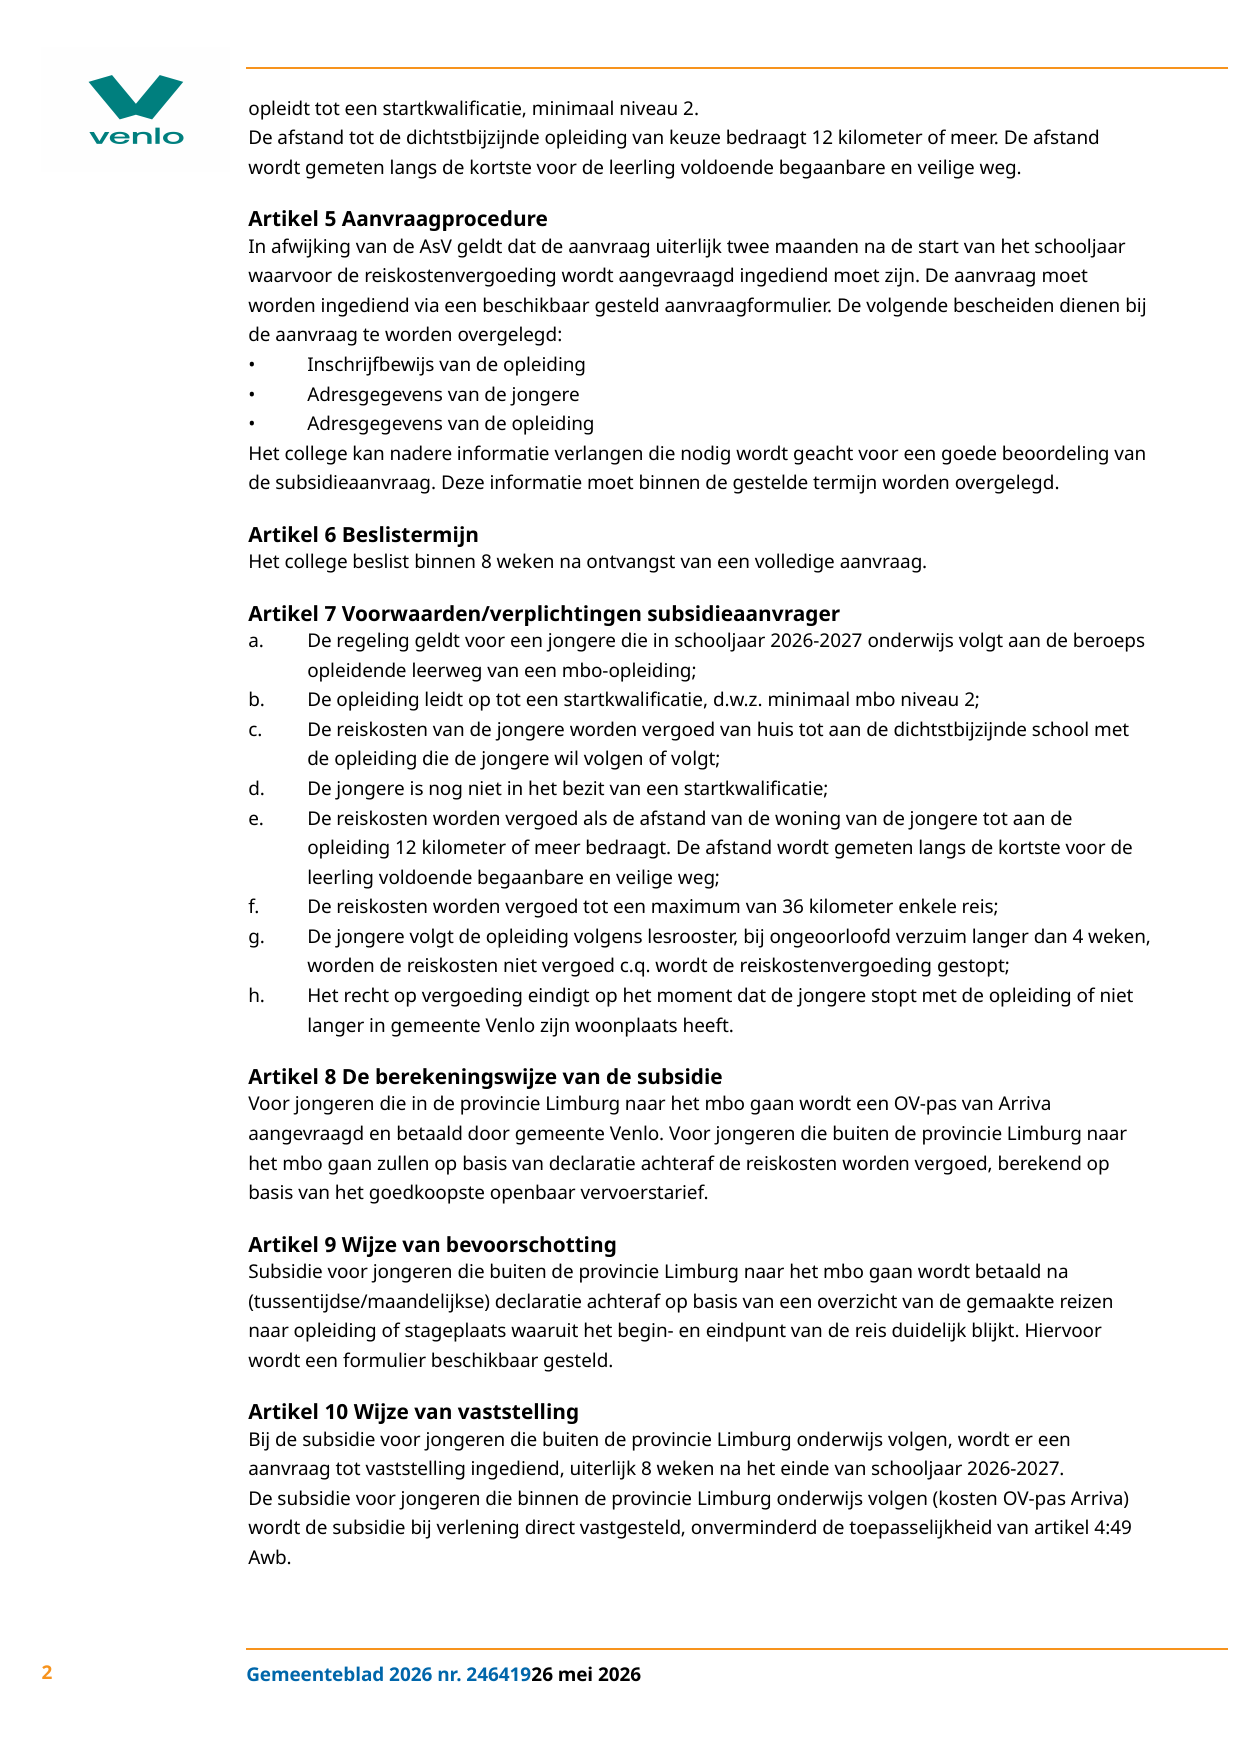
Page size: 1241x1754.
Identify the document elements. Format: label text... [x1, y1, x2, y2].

text Artikel 10 Wijze van vaststelling [248, 1397, 1152, 1426]
text In afwijking van de AsV geldt dat de aanvraag uiterlijk twee maanden na de start van het schooljaar waarvoor de reiskostenvergoeding wordt aangevraagd ingediend moet zijn. De aanvraag moet worden ingediend via een beschikbaar gesteld aanvraagformulier. De volgende bescheiden dienen bij de aanvraag te worden overgelegd: [248, 233, 1152, 347]
list De jongere is nog niet in het bezit van een startkwalificatie; [248, 775, 1152, 801]
text De afstand tot de dichtstbijzijnde opleiding van keuze bedraagt 12 kilometer of meer. De afstand wordt gemeten langs de kortste voor de leerling voldoende begaanbare en veilige weg. [248, 124, 1152, 180]
text De subsidie voor jongeren die binnen de provincie Limburg onderwijs volgen (kosten OV-pas Arriva) wordt de subsidie bij verlening direct vastgesteld, onverminderd de toepasselijkheid van artikel 4:49 Awb. [248, 1485, 1152, 1570]
text Subsidie voor jongeren die buiten de provincie Limburg naar het mbo gaan wordt betaald na (tussentijdse/maandelijkse) declaratie achteraf op basis van een overzicht van de gemaakte reizen naar opleiding of stageplaats waaruit het begin- en eindpunt van de reis duidelijk blijkt. Hiervoor wordt een formulier beschikbaar gesteld. [248, 1258, 1152, 1373]
list De jongere volgt de opleiding volgens lesrooster, bij ongeoorloofd verzuim langer dan 4 weken, worden de reiskosten niet vergoed c.q. wordt de reiskostenvergoeding gestopt; [248, 923, 1152, 978]
list De reiskosten worden vergoed als de afstand van de woning van de jongere tot aan de opleiding 12 kilometer of meer bedraagt. De afstand wordt gemeten langs de kortste voor de leerling voldoende begaanbare en veilige weg; [248, 805, 1152, 889]
text Bij de subsidie voor jongeren die buiten de provincie Limburg onderwijs volgen, wordt er een aanvraag tot vaststelling ingediend, uiterlijk 8 weken na het einde van schooljaar 2026-2027. [248, 1426, 1152, 1481]
text Artikel 5 Aanvraagprocedure [248, 204, 1152, 233]
list Inschrijfbewijs van de opleiding [248, 351, 1152, 377]
text Het college beslist binnen 8 weken na ontvangst van een volledige aanvraag. [248, 548, 1152, 574]
text opleidt tot een startkwalificatie, minimaal niveau 2. [248, 95, 1152, 121]
list De reiskosten worden vergoed tot een maximum van 36 kilometer enkele reis; [248, 893, 1152, 919]
list De regeling geldt voor een jongere die in schooljaar 2026-2027 onderwijs volgt aan de beroeps opleidende leerweg van een mbo-opleiding; [248, 627, 1152, 682]
text Artikel 8 De berekeningswijze van de subsidie [248, 1062, 1152, 1091]
text Voor jongeren die in de provincie Limburg naar het mbo gaan wordt een OV-pas van Arriva aangevraagd en betaald door gemeente Venlo. Voor jongeren die buiten de provincie Limburg naar het mbo gaan zullen op basis van declaratie achteraf de reiskosten worden vergoed, berekend op basis van het goedkoopste openbaar vervoerstarief. [248, 1091, 1152, 1205]
list Adresgegevens van de opleiding [248, 410, 1152, 436]
list De reiskosten van de jongere worden vergoed van huis tot aan de dichtstbijzijnde school met de opleiding die de jongere wil volgen of volgt; [248, 716, 1152, 771]
text Artikel 9 Wijze van bevoorschotting [248, 1230, 1152, 1258]
text Artikel 7 Voorwaarden/verplichtingen subsidieaanvrager [248, 599, 1152, 627]
picture [41, 47, 231, 172]
text Artikel 6 Beslistermijn [248, 520, 1152, 548]
list Het recht op vergoeding eindigt op het moment dat de jongere stopt met de opleiding of niet langer in gemeente Venlo zijn woonplaats heeft. [248, 982, 1152, 1037]
list Adresgegevens van de jongere [248, 381, 1152, 406]
list De opleiding leidt op tot een startkwalificatie, d.w.z. minimaal mbo niveau 2; [248, 686, 1152, 712]
text Het college kan nadere informatie verlangen die nodig wordt geacht voor een goede beoordeling van de subsidieaanvraag. Deze informatie moet binnen de gestelde termijn worden overgelegd. [248, 440, 1152, 495]
